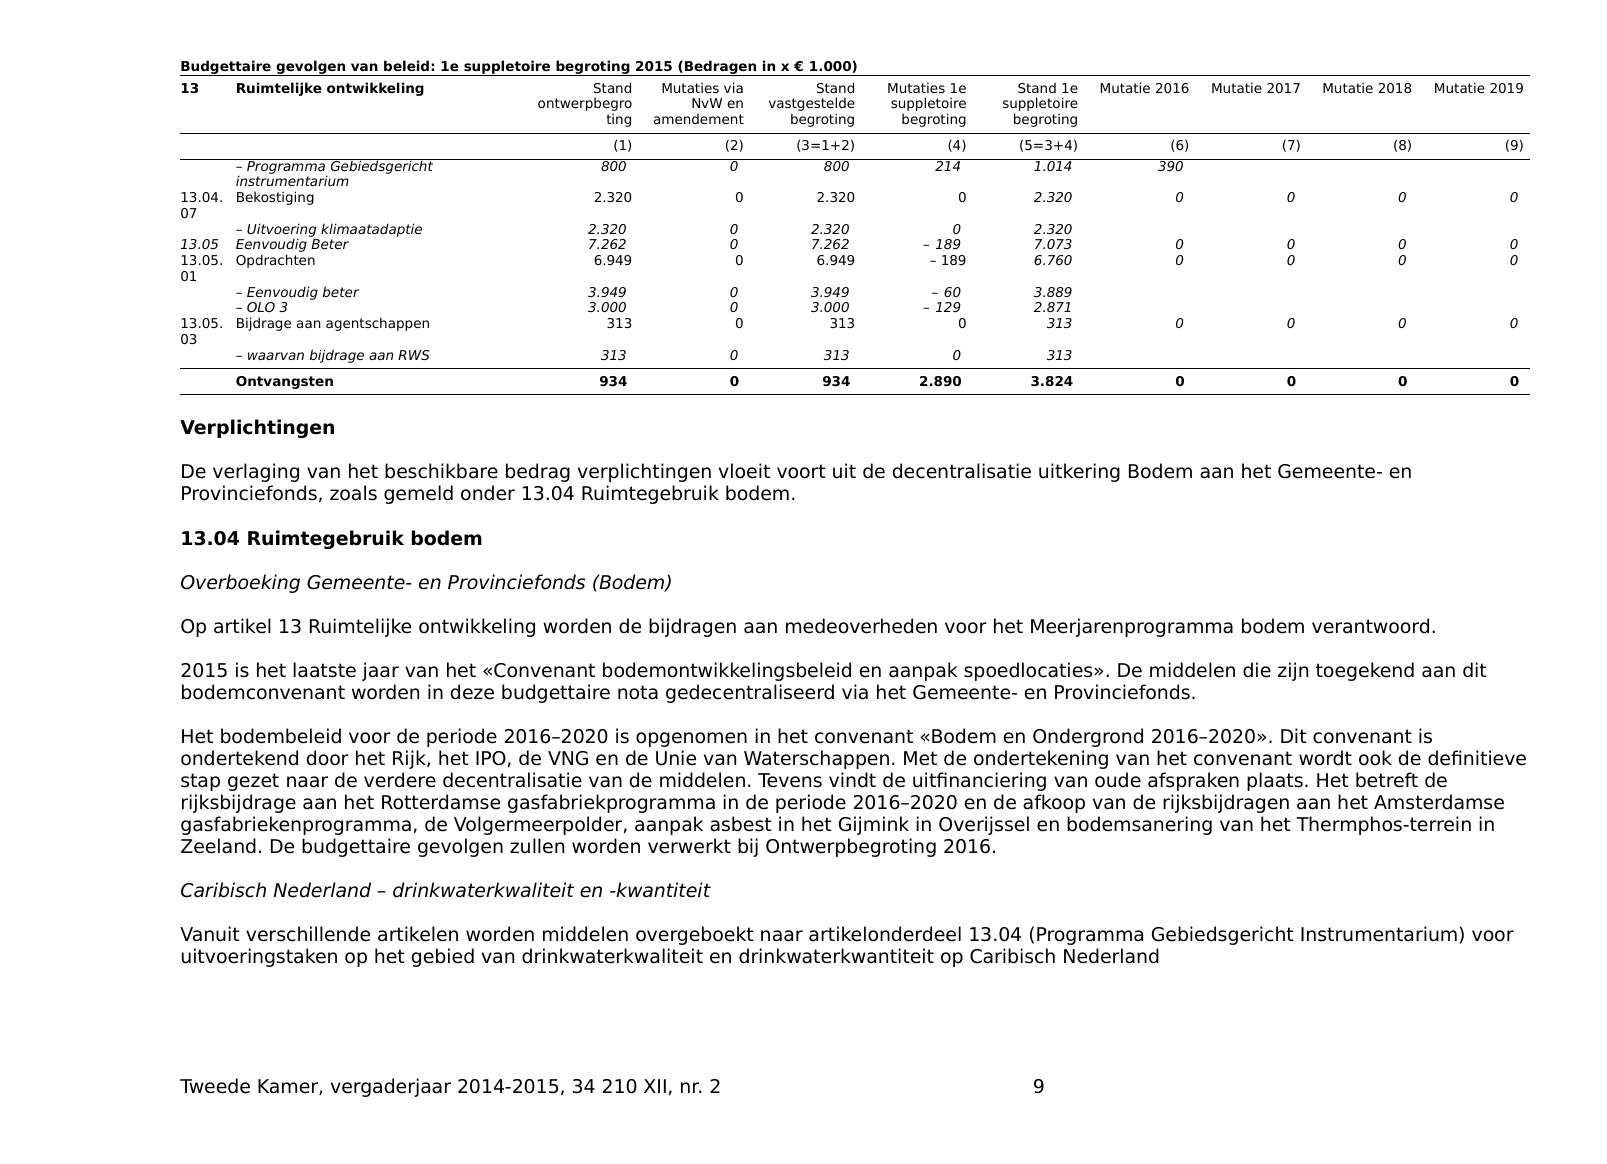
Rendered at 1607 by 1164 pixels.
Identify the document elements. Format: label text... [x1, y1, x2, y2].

table_cell (5=3+4) [972, 134, 1084, 158]
table_cell 313 [527, 347, 638, 368]
table_cell – 60 [861, 284, 972, 300]
table_cell 7.073 [972, 237, 1084, 253]
table_cell [180, 369, 229, 394]
table_cell 0 [1418, 369, 1529, 394]
table_cell [1195, 347, 1307, 368]
table_cell [1084, 221, 1195, 237]
table_cell 2.320 [527, 221, 638, 237]
table_cell [1418, 347, 1529, 368]
table_cell [230, 134, 527, 158]
table_cell [180, 160, 229, 190]
table_cell 313 [750, 347, 861, 368]
table_cell Mutaties via NvW en amendement [638, 76, 749, 132]
table_cell 934 [750, 369, 861, 394]
table_cell [1307, 347, 1418, 368]
table_cell (8) [1307, 134, 1418, 158]
table_cell 0 [1418, 316, 1529, 347]
table_cell 13.05.03 [180, 316, 229, 347]
subtitle Verplichtingen [180, 417, 1529, 439]
table_cell [1418, 160, 1529, 190]
text De verlaging van het beschikbare bedrag verplichtingen vloeit voort uit de decentralisatie uitkering Bodem aan het Gemeente- en Provinciefonds, zoals gemeld onder 13.04 Ruimtegebruik bodem. [180, 461, 1529, 505]
table_cell [180, 134, 229, 158]
table_cell 13.05 [180, 237, 229, 253]
table_cell 390 [1084, 160, 1195, 190]
table_cell [1418, 221, 1529, 237]
table_cell [180, 284, 229, 300]
table_cell 0 [1084, 316, 1195, 347]
table_cell 313 [972, 316, 1084, 347]
table_cell 313 [972, 347, 1084, 368]
table_cell [1195, 300, 1307, 316]
table_cell 3.000 [527, 300, 638, 316]
table_cell [1084, 300, 1195, 316]
table_cell 0 [1307, 316, 1418, 347]
table_cell 0 [1195, 369, 1307, 394]
table_cell 934 [527, 369, 638, 394]
table_cell (1) [527, 134, 638, 158]
table_cell [1084, 284, 1195, 300]
table_cell (3=1+2) [750, 134, 861, 158]
table_cell 2.320 [750, 221, 861, 237]
table_cell Mutatie 2017 [1195, 76, 1307, 132]
table_cell – Eenvoudig beter [230, 284, 527, 300]
table_cell 0 [1084, 253, 1195, 284]
table_cell 0 [1084, 190, 1195, 221]
table_cell 3.889 [972, 284, 1084, 300]
table_cell 0 [638, 253, 749, 284]
table_cell 0 [1307, 253, 1418, 284]
table_cell 0 [861, 347, 972, 368]
table_cell – Programma Gebiedsgericht instrumentarium [230, 160, 527, 190]
table_cell 0 [1307, 369, 1418, 394]
table_cell 0 [1418, 237, 1529, 253]
table_cell [180, 300, 229, 316]
table_cell – 189 [861, 253, 972, 284]
table_cell 800 [527, 160, 638, 190]
table_cell Ontvangsten [230, 369, 527, 394]
table_cell Mutatie 2018 [1307, 76, 1418, 132]
table_cell 6.949 [750, 253, 861, 284]
table_cell 0 [1195, 316, 1307, 347]
table_cell Stand ontwerpbegroting [527, 76, 638, 132]
subtitle 13.04 Ruimtegebruik bodem [180, 527, 1529, 549]
table_cell (7) [1195, 134, 1307, 158]
table_cell 0 [1418, 253, 1529, 284]
table_cell 13 [180, 76, 229, 132]
table_cell Bekostiging [230, 190, 527, 221]
table_cell 2.320 [972, 190, 1084, 221]
table_cell [1418, 284, 1529, 300]
text 2015 is het laatste jaar van het «Convenant bodemontwikkelingsbeleid en aanpak spoedlocaties». De middelen die zijn toegekend aan dit bodemconvenant worden in deze budgettaire nota gedecentraliseerd via het Gemeente- en Provinciefonds. [180, 660, 1529, 704]
table_cell 2.320 [750, 190, 861, 221]
table_cell [1307, 300, 1418, 316]
table_cell 6.760 [972, 253, 1084, 284]
table_cell 0 [638, 284, 749, 300]
table_cell 3.824 [972, 369, 1084, 394]
table_cell [1307, 160, 1418, 190]
table_cell – Uitvoering klimaatadaptie [230, 221, 527, 237]
table_cell Ruimtelijke ontwikkeling [230, 76, 527, 132]
table_cell 0 [1195, 253, 1307, 284]
table_cell 0 [1418, 190, 1529, 221]
table_cell 0 [638, 369, 749, 394]
table_cell (9) [1418, 134, 1529, 158]
table_header Budgettaire gevolgen van beleid: 1e suppletoire begroting 2015 (Bedragen in x € 1.000) [180, 59, 1529, 75]
table_cell 7.262 [750, 237, 861, 253]
table_cell – OLO 3 [230, 300, 527, 316]
table_cell Stand vastgestelde begroting [750, 76, 861, 132]
table_cell 6.949 [527, 253, 638, 284]
text Het bodembeleid voor de periode 2016–2020 is opgenomen in het convenant «Bodem en Ondergrond 2016–2020». Dit convenant is ondertekend door het Rijk, het IPO, de VNG en de Unie van Waterschappen. Met de ondertekening van het convenant wordt ook de definitieve stap gezet naar de verdere decentralisatie van de middelen. Tevens vindt de uitfinanciering van oude afspraken plaats. Het betreft de rijksbijdrage aan het Rotterdamse gasfabriekprogramma in de periode 2016–2020 en de afkoop van de rijksbijdragen aan het Amsterdamse gasfabriekenprogramma, de Volgermeerpolder, aanpak asbest in het Gijmink in Overijssel en bodemsanering van het Thermphos-terrein in Zeeland. De budgettaire gevolgen zullen worden verwerkt bij Ontwerpbegroting 2016. [180, 726, 1529, 858]
table_cell 0 [638, 300, 749, 316]
table_cell 0 [638, 237, 749, 253]
table_cell 7.262 [527, 237, 638, 253]
table_cell 3.000 [750, 300, 861, 316]
table_cell 2.871 [972, 300, 1084, 316]
table_cell 0 [638, 221, 749, 237]
table_cell 0 [638, 160, 749, 190]
table_cell Bijdrage aan agentschappen [230, 316, 527, 347]
table_cell [1418, 300, 1529, 316]
table_cell 0 [1307, 237, 1418, 253]
table_cell 0 [861, 190, 972, 221]
table_cell 0 [638, 190, 749, 221]
text Op artikel 13 Ruimtelijke ontwikkeling worden de bijdragen aan medeoverheden voor het Meerjarenprogramma bodem verantwoord. [180, 616, 1529, 638]
subtitle Overboeking Gemeente- en Provinciefonds (Bodem) [180, 572, 1529, 593]
table_cell Mutatie 2016 [1084, 76, 1195, 132]
table_cell 0 [1195, 190, 1307, 221]
table_cell [1195, 284, 1307, 300]
table_cell 2.890 [861, 369, 972, 394]
subtitle Caribisch Nederland – drinkwaterkwaliteit en -kwantiteit [180, 880, 1529, 902]
text Vanuit verschillende artikelen worden middelen overgeboekt naar artikelonderdeel 13.04 (Programma Gebiedsgericht Instrumentarium) voor uitvoeringstaken op het gebied van drinkwaterkwaliteit en drinkwaterkwantiteit op Caribisch Nederland [180, 924, 1529, 968]
table_cell 0 [638, 316, 749, 347]
table_cell 0 [861, 316, 972, 347]
table_cell Mutaties 1e suppletoire begroting [861, 76, 972, 132]
table_cell 800 [750, 160, 861, 190]
table_cell 313 [750, 316, 861, 347]
table_cell 214 [861, 160, 972, 190]
table_cell 0 [638, 347, 749, 368]
table_cell 13.04.07 [180, 190, 229, 221]
table_cell 3.949 [527, 284, 638, 300]
table_cell 2.320 [972, 221, 1084, 237]
table_cell 3.949 [750, 284, 861, 300]
table_cell [1195, 160, 1307, 190]
table_cell Stand 1e suppletoire begroting [972, 76, 1084, 132]
table_cell – 129 [861, 300, 972, 316]
table_cell [180, 347, 229, 368]
table_cell [1084, 347, 1195, 368]
table_cell [1307, 284, 1418, 300]
table_cell – 189 [861, 237, 972, 253]
table_cell 1.014 [972, 160, 1084, 190]
table_cell 0 [1307, 190, 1418, 221]
table_cell 0 [1195, 237, 1307, 253]
table_cell 0 [861, 221, 972, 237]
table_cell 13.05.01 [180, 253, 229, 284]
table_cell (6) [1084, 134, 1195, 158]
table_cell Opdrachten [230, 253, 527, 284]
table_cell – waarvan bijdrage aan RWS [230, 347, 527, 368]
table_cell (4) [861, 134, 972, 158]
table_cell Eenvoudig Beter [230, 237, 527, 253]
table_cell [1195, 221, 1307, 237]
table_cell [1307, 221, 1418, 237]
table_cell [180, 221, 229, 237]
table_cell 0 [1084, 369, 1195, 394]
table_cell Mutatie 2019 [1418, 76, 1529, 132]
table_cell 313 [527, 316, 638, 347]
table_cell 0 [1084, 237, 1195, 253]
table_cell 2.320 [527, 190, 638, 221]
table_cell (2) [638, 134, 749, 158]
